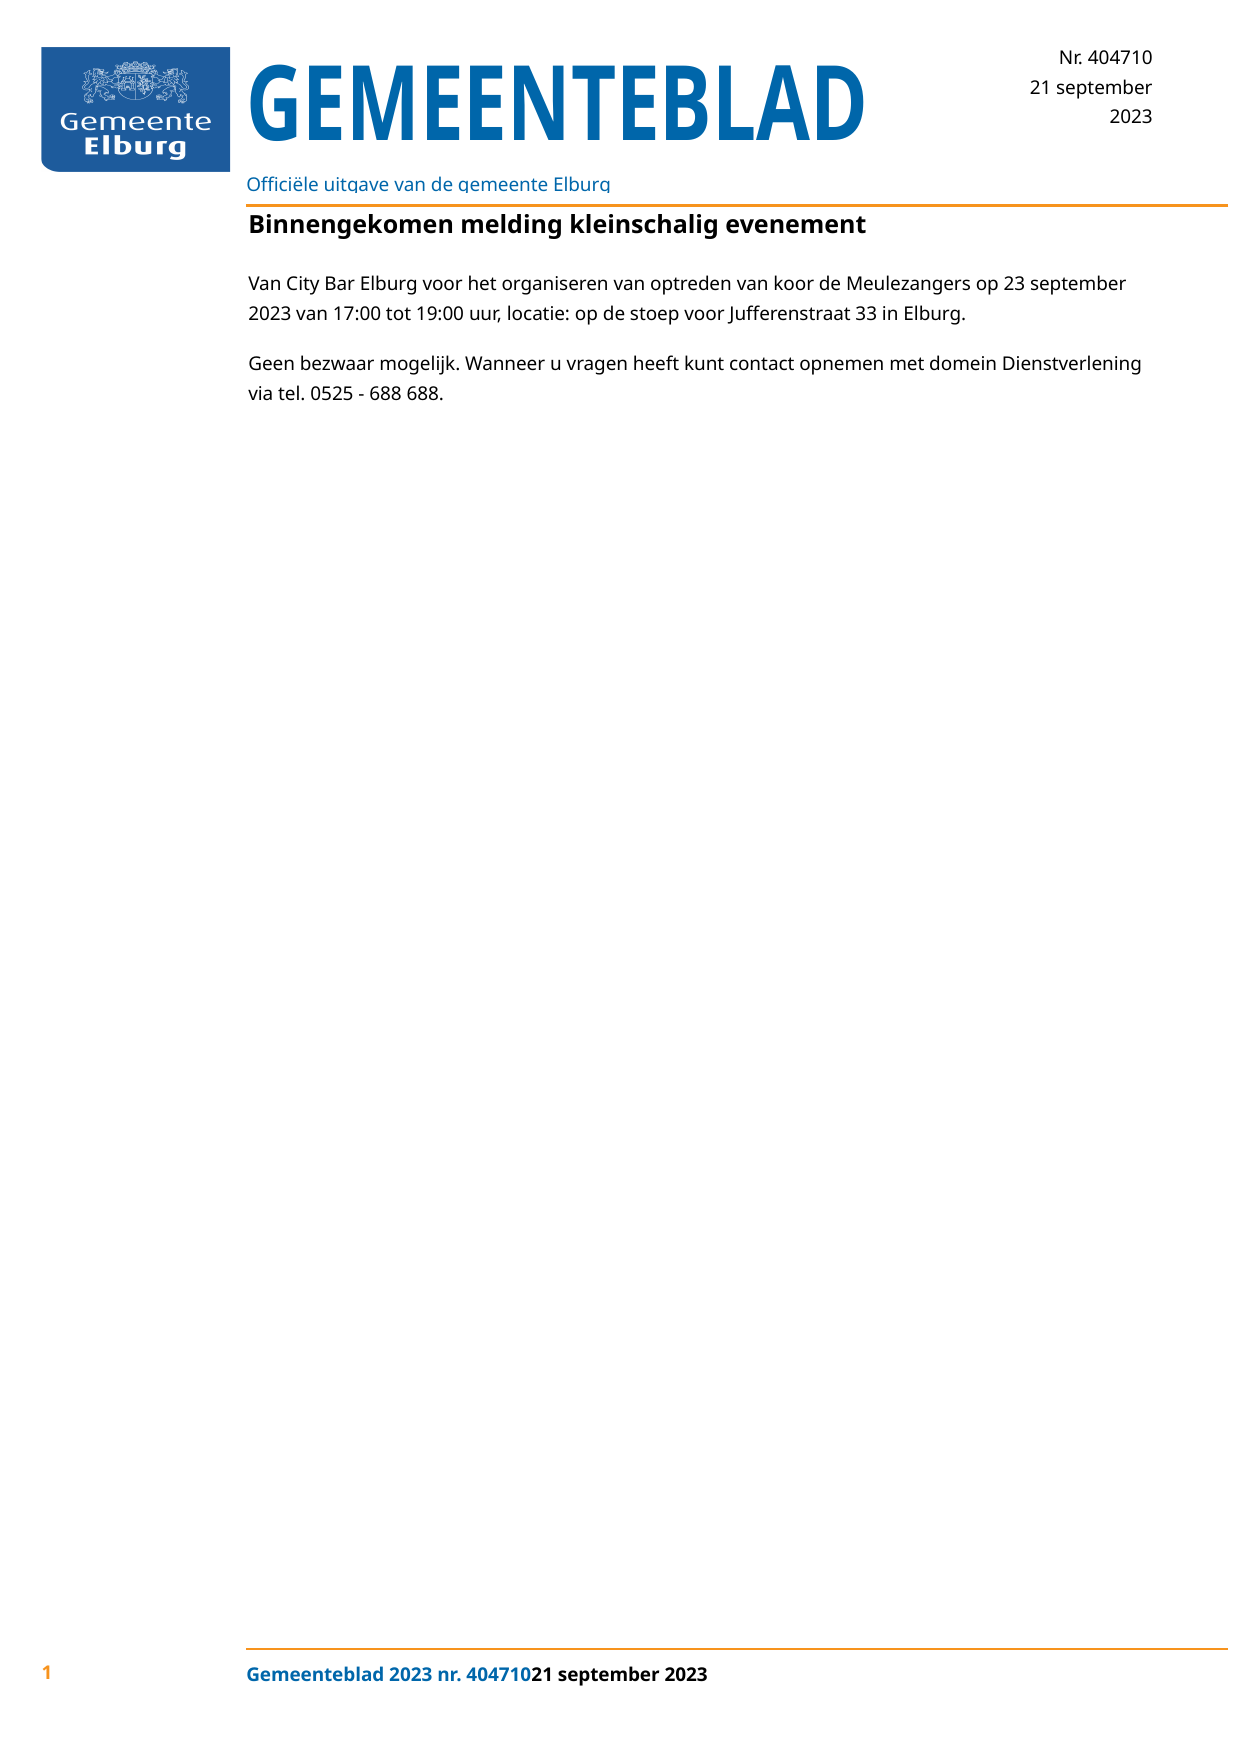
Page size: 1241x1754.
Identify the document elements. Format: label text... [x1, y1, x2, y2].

text Van City Bar Elburg voor het organiseren van optreden van koor de Meulezangers op 23 september 2023 van 17:00 tot 19:00 uur, locatie: op de stoep voor Jufferenstraat 33 in Elburg. [248, 270, 1152, 326]
text Geen bezwaar mogelijk. Wanneer u vragen heeft kunt contact opnemen met domein Dienstverlening via tel. 0525 - 688 688. [248, 350, 1152, 406]
text Binnengekomen melding kleinschalig evenement [248, 207, 1152, 241]
picture [41, 47, 231, 172]
